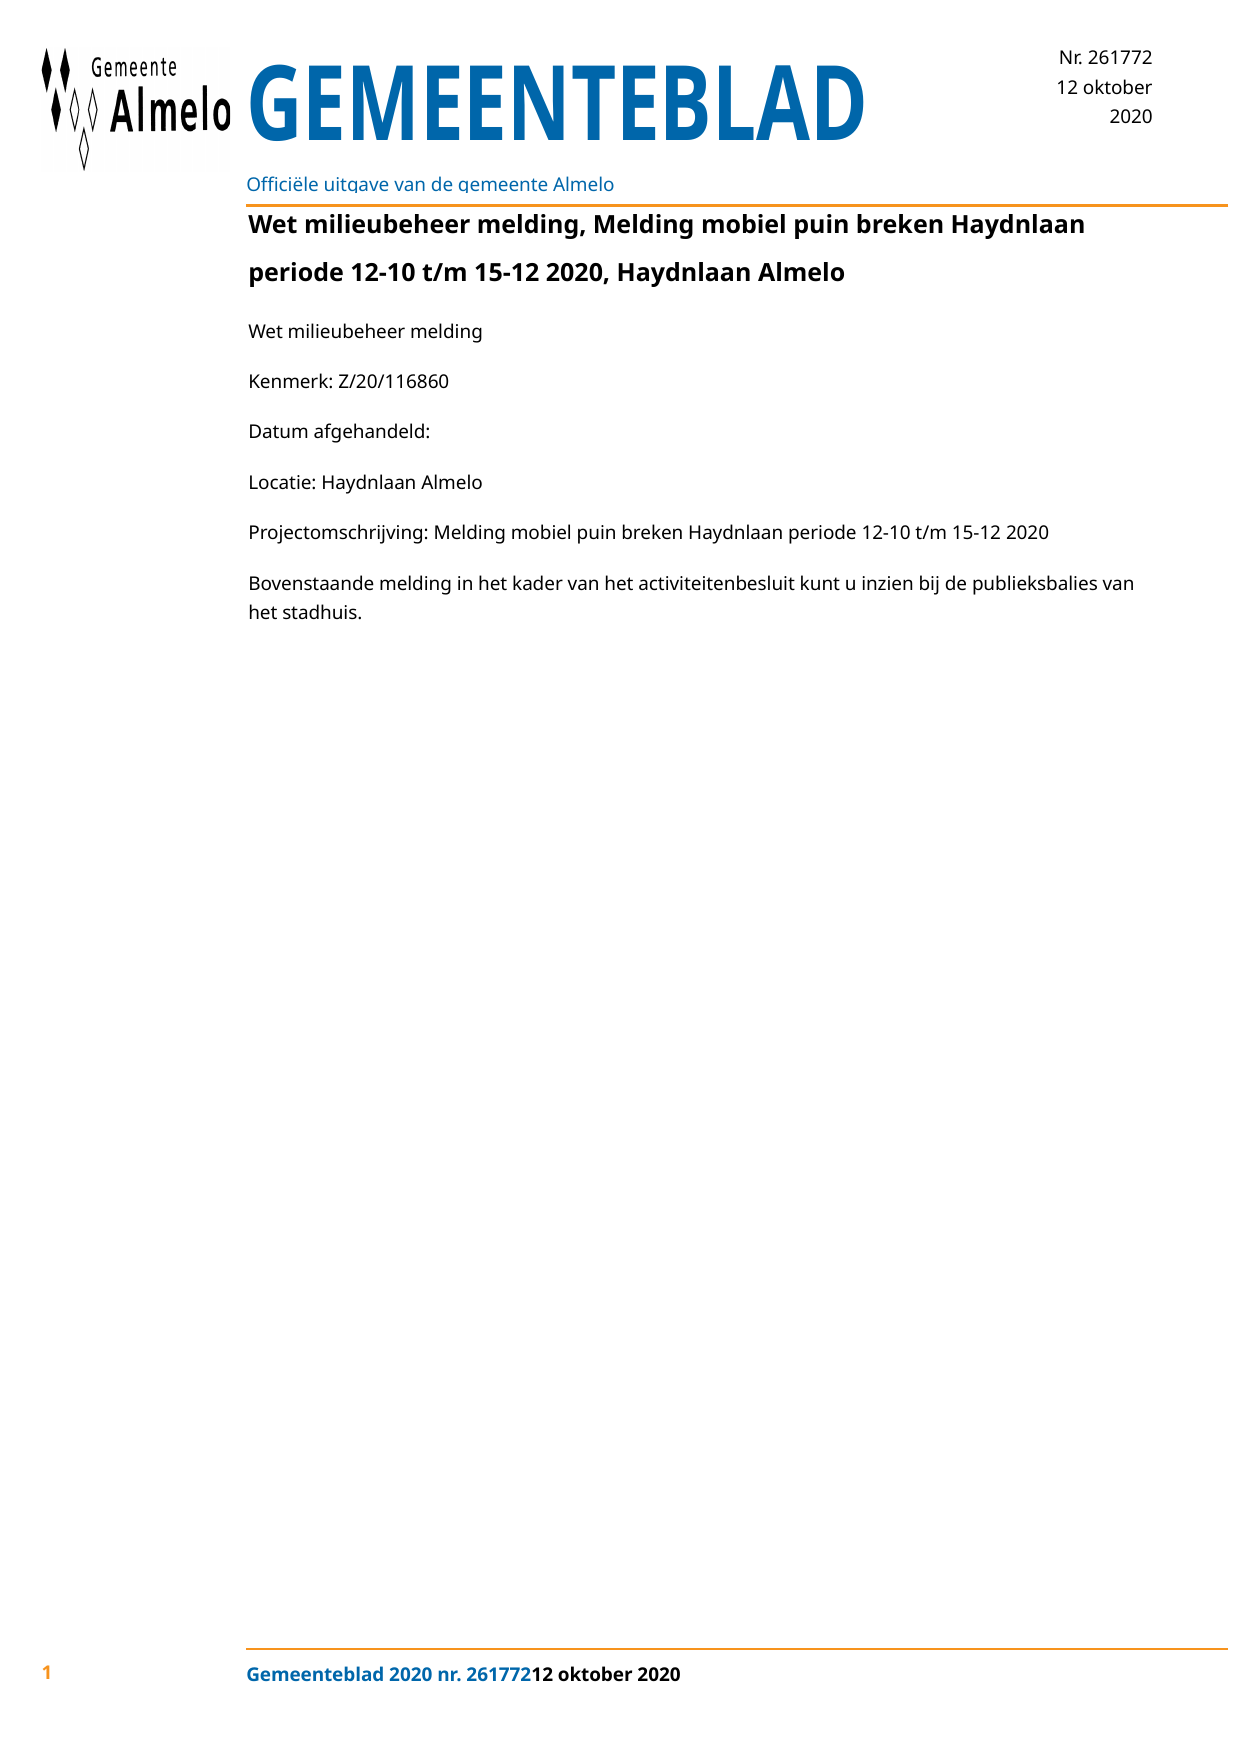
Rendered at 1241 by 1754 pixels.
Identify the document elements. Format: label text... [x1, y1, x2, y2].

text Locatie: Haydnlaan Almelo [248, 469, 1152, 495]
text Datum afgehandeld: [248, 419, 1152, 444]
text Projectomschrijving: Melding mobiel puin breken Haydnlaan periode 12-10 t/m 15-12 2020 [248, 519, 1152, 545]
text Bovenstaande melding in het kader van het activiteitenbesluit kunt u inzien bij de publieksbalies van het stadhuis. [248, 570, 1152, 625]
text Wet milieubeheer melding [248, 318, 1152, 344]
text Kenmerk: Z/20/116860 [248, 368, 1152, 394]
picture [41, 47, 231, 172]
text Wet milieubeheer melding, Melding mobiel puin breken Haydnlaan periode 12-10 t/m 15-12 2020, Haydnlaan Almelo [248, 207, 1152, 288]
